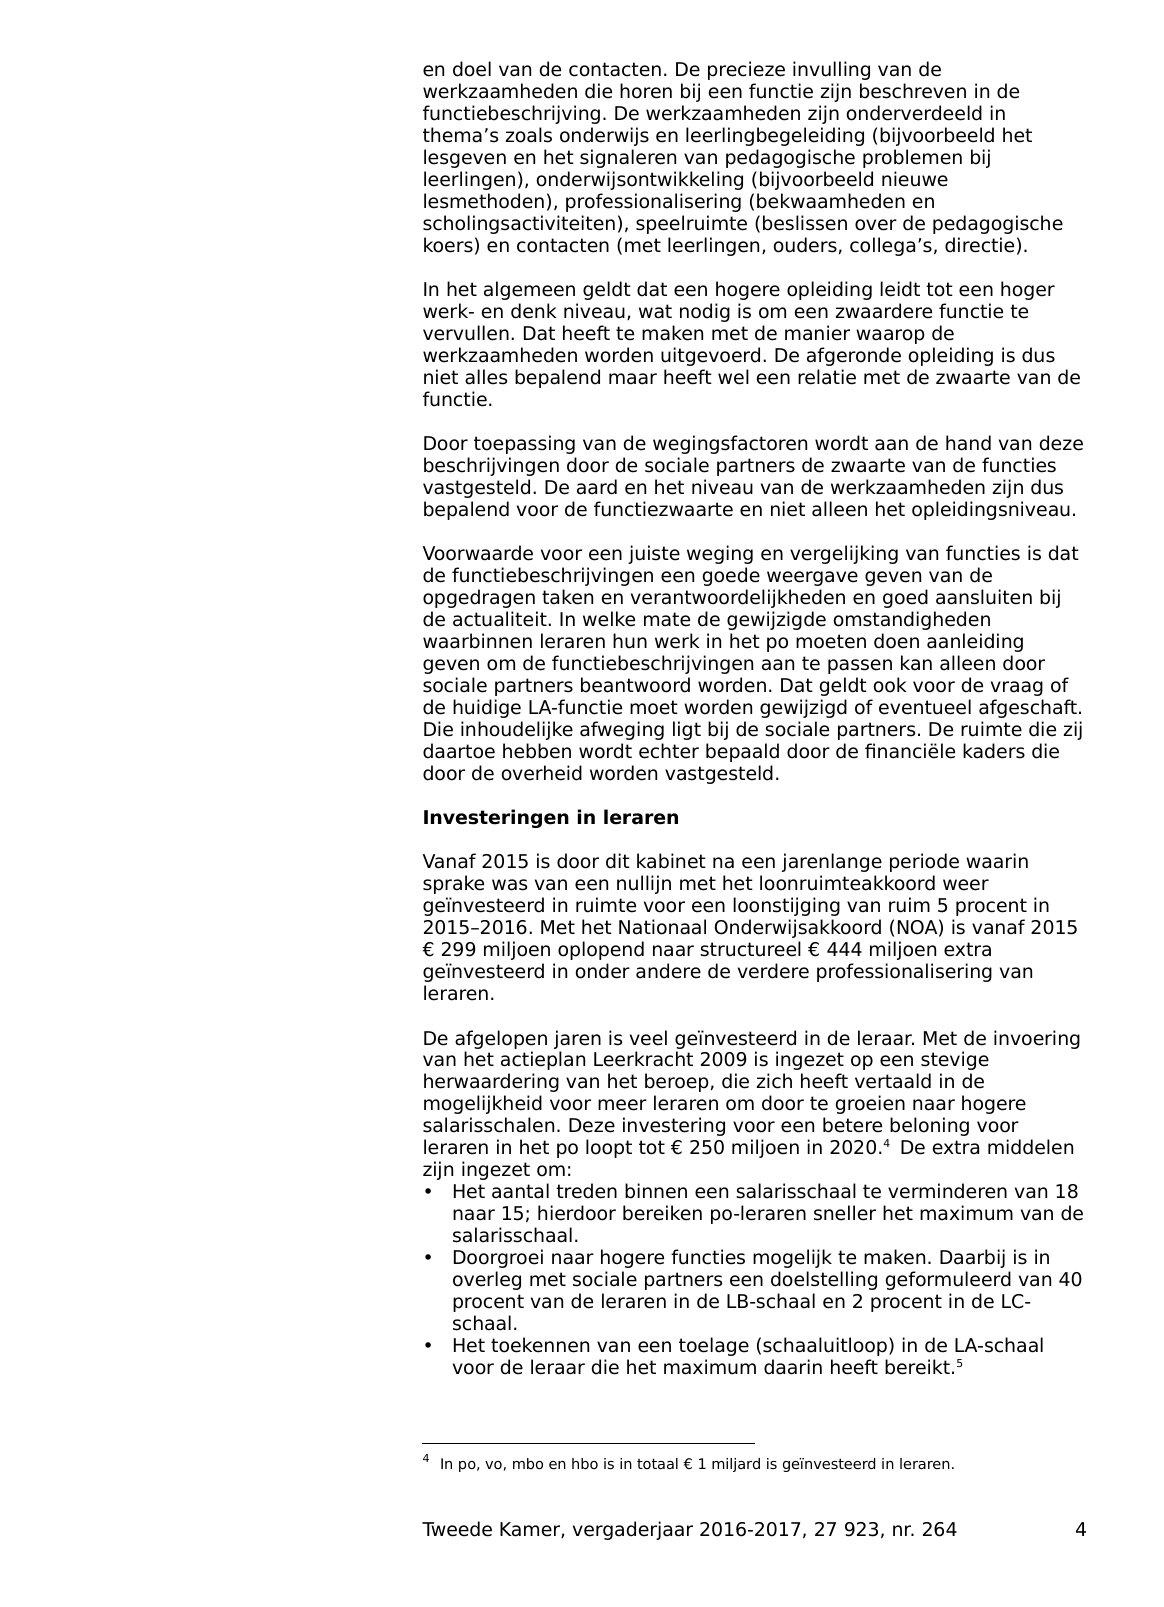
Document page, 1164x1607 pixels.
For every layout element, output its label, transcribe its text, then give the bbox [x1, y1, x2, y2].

text • Het toekennen van een toelage (schaaluitloop) in de LA-schaal voor de leraar die het maximum daarin heeft bereikt. [422, 1335, 1087, 1379]
text en doel van de contacten. De precieze invulling van de werkzaamheden die horen bij een functie zijn beschreven in de functiebeschrijving. De werkzaamheden zijn onderverdeeld in thema’s zoals onderwijs en leerlingbegeleiding (bijvoorbeeld het lesgeven en het signaleren van pedagogische problemen bij leerlingen), onderwijsontwikkeling (bijvoorbeeld nieuwe lesmethoden), professionalisering (bekwaamheden en scholingsactiviteiten), speelruimte (beslissen over de pedagogische koers) en contacten (met leerlingen, ouders, collega’s, directie). [422, 59, 1087, 257]
text In het algemeen geldt dat een hogere opleiding leidt tot een hoger werk- en denk niveau, wat nodig is om een zwaardere functie te vervullen. Dat heeft te maken met de manier waarop de werkzaamheden worden uitgevoerd. De afgeronde opleiding is dus niet alles bepalend maar heeft wel een relatie met de zwaarte van de functie. [422, 279, 1087, 411]
text Door toepassing van de wegingsfactoren wordt aan de hand van deze beschrijvingen door de sociale partners de zwaarte van de functies vastgesteld. De aard en het niveau van de werkzaamheden zijn dus bepalend voor de functiezwaarte en niet alleen het opleidingsniveau. [422, 433, 1087, 521]
text Voorwaarde voor een juiste weging en vergelijking van functies is dat de functiebeschrijvingen een goede weergave geven van de opgedragen taken en verantwoordelijkheden en goed aansluiten bij de actualiteit. In welke mate de gewijzigde omstandigheden waarbinnen leraren hun werk in het po moeten doen aanleiding geven om de functiebeschrijvingen aan te passen kan alleen door sociale partners beantwoord worden. Dat geldt ook voor de vraag of de huidige LA-functie moet worden gewijzigd of eventueel afgeschaft. Die inhoudelijke afweging ligt bij de sociale partners. De ruimte die zij daartoe hebben wordt echter bepaald door de financiële kaders die door de overheid worden vastgesteld. [422, 543, 1087, 785]
text Vanaf 2015 is door dit kabinet na een jarenlange periode waarin sprake was van een nullijn met het loonruimteakkoord weer geïnvesteerd in ruimte voor een loonstijging van ruim 5 procent in 2015–2016. Met het Nationaal Onderwijsakkoord (NOA) is vanaf 2015 € 299 miljoen oplopend naar structureel € 444 miljoen extra geïnvesteerd in onder andere de verdere professionalisering van leraren. [422, 851, 1087, 1005]
text • Doorgroei naar hogere functies mogelijk te maken. Daarbij is in overleg met sociale partners een doelstelling geformuleerd van 40 procent van de leraren in de LB-schaal en 2 procent in de LC-schaal. [422, 1247, 1087, 1335]
text • Het aantal treden binnen een salarisschaal te verminderen van 18 naar 15; hierdoor bereiken po-leraren sneller het maximum van de salarisschaal. [422, 1181, 1087, 1247]
text De afgelopen jaren is veel geïnvesteerd in de leraar. Met de invoering van het actieplan Leerkracht 2009 is ingezet op een stevige herwaardering van het beroep, die zich heeft vertaald in de mogelijkheid voor meer leraren om door te groeien naar hogere salarisschalen. Deze investering voor een betere beloning voor leraren in het po loopt tot € 250 miljoen in 2020. De extra middelen zijn ingezet om: [422, 1027, 1087, 1181]
text In po, vo, mbo en hbo is in totaal € 1 miljard is geïnvesteerd in leraren. [422, 1452, 1087, 1474]
subtitle Investeringen in leraren [422, 807, 1087, 829]
